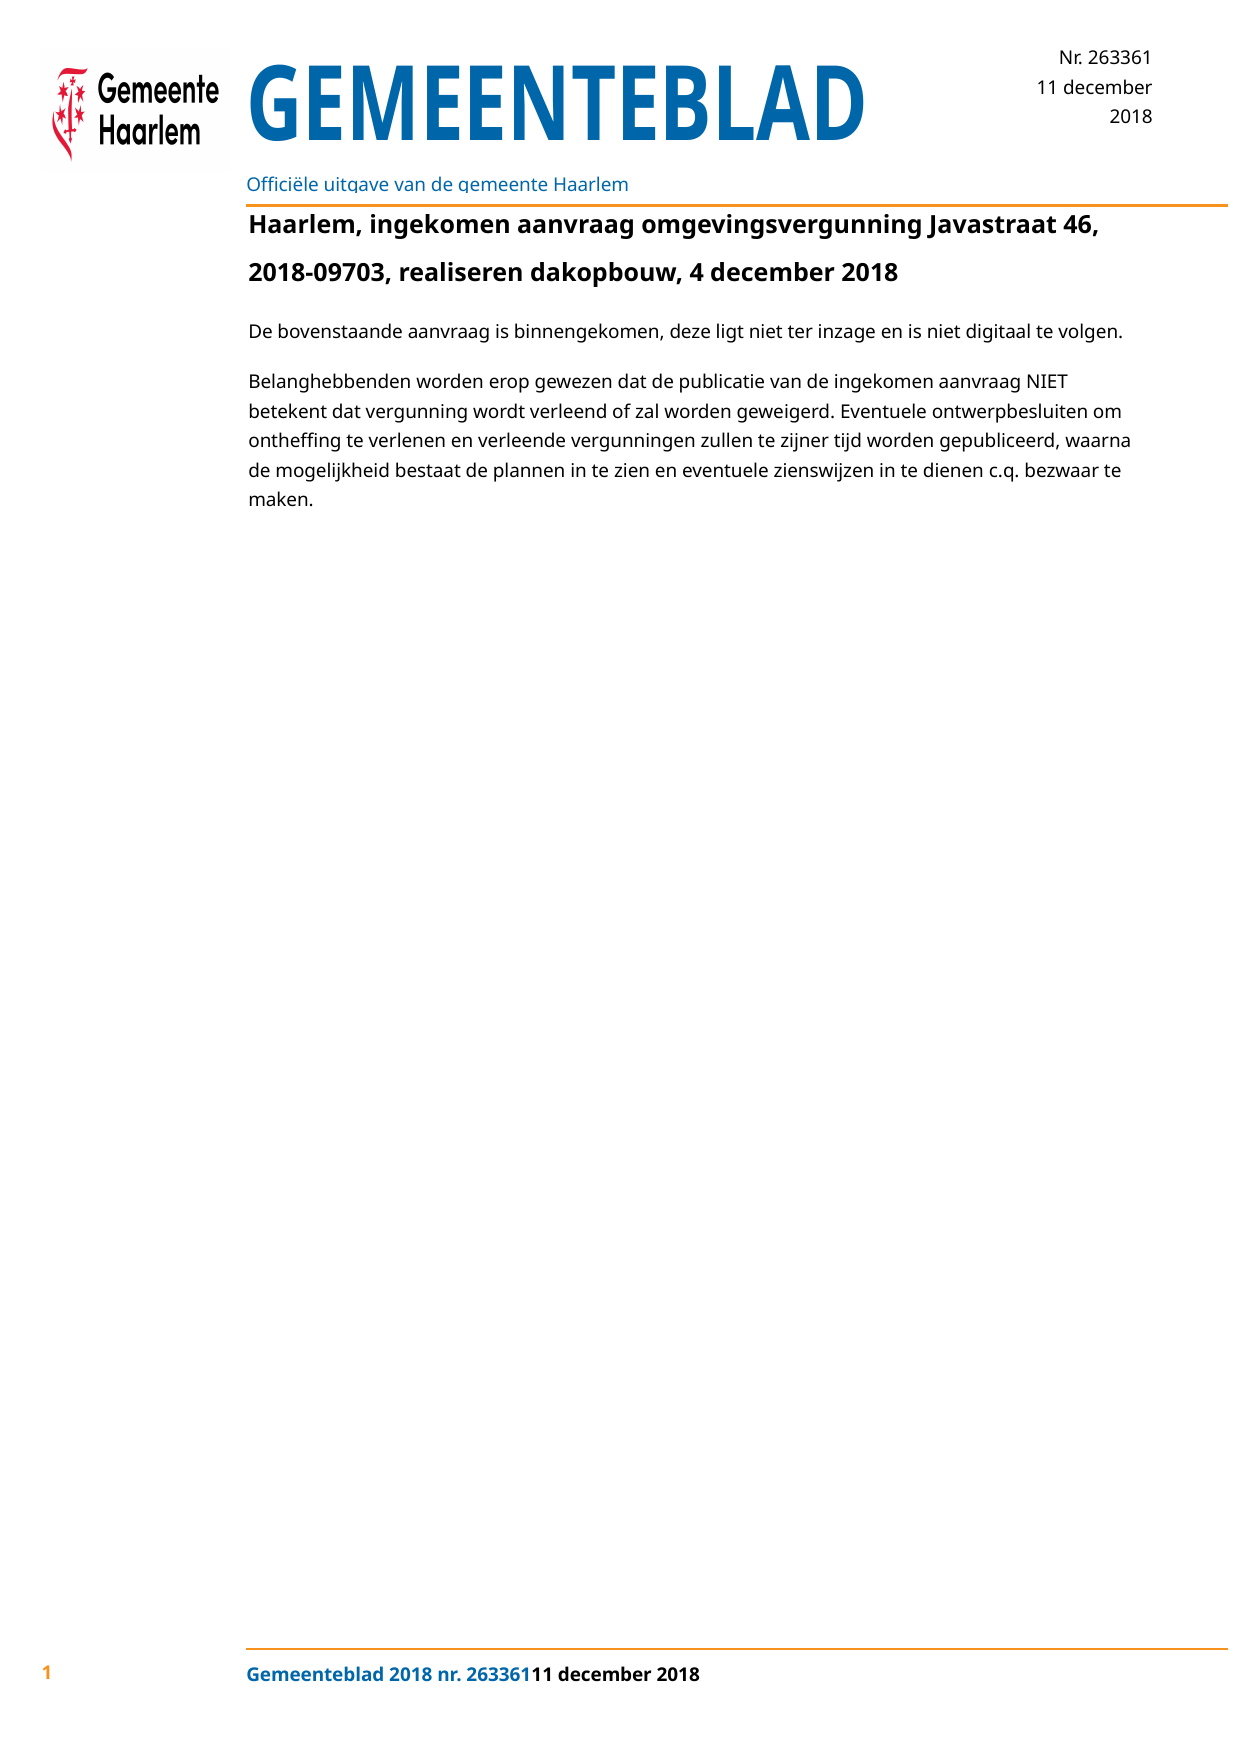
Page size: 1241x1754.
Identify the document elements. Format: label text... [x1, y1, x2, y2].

text De bovenstaande aanvraag is binnengekomen, deze ligt niet ter inzage en is niet digitaal te volgen. [248, 318, 1152, 344]
text Haarlem, ingekomen aanvraag omgevingsvergunning Javastraat 46, 2018-09703, realiseren dakopbouw, 4 december 2018 [248, 207, 1152, 288]
picture [41, 47, 231, 172]
text Belanghebbenden worden erop gewezen dat de publicatie van de ingekomen aanvraag NIET betekent dat vergunning wordt verleend of zal worden geweigerd. Eventuele ontwerpbesluiten om ontheffing te verlenen en verleende vergunningen zullen te zijner tijd worden gepubliceerd, waarna de mogelijkheid bestaat de plannen in te zien en eventuele zienswijzen in te dienen c.q. bezwaar te maken. [248, 368, 1152, 512]
